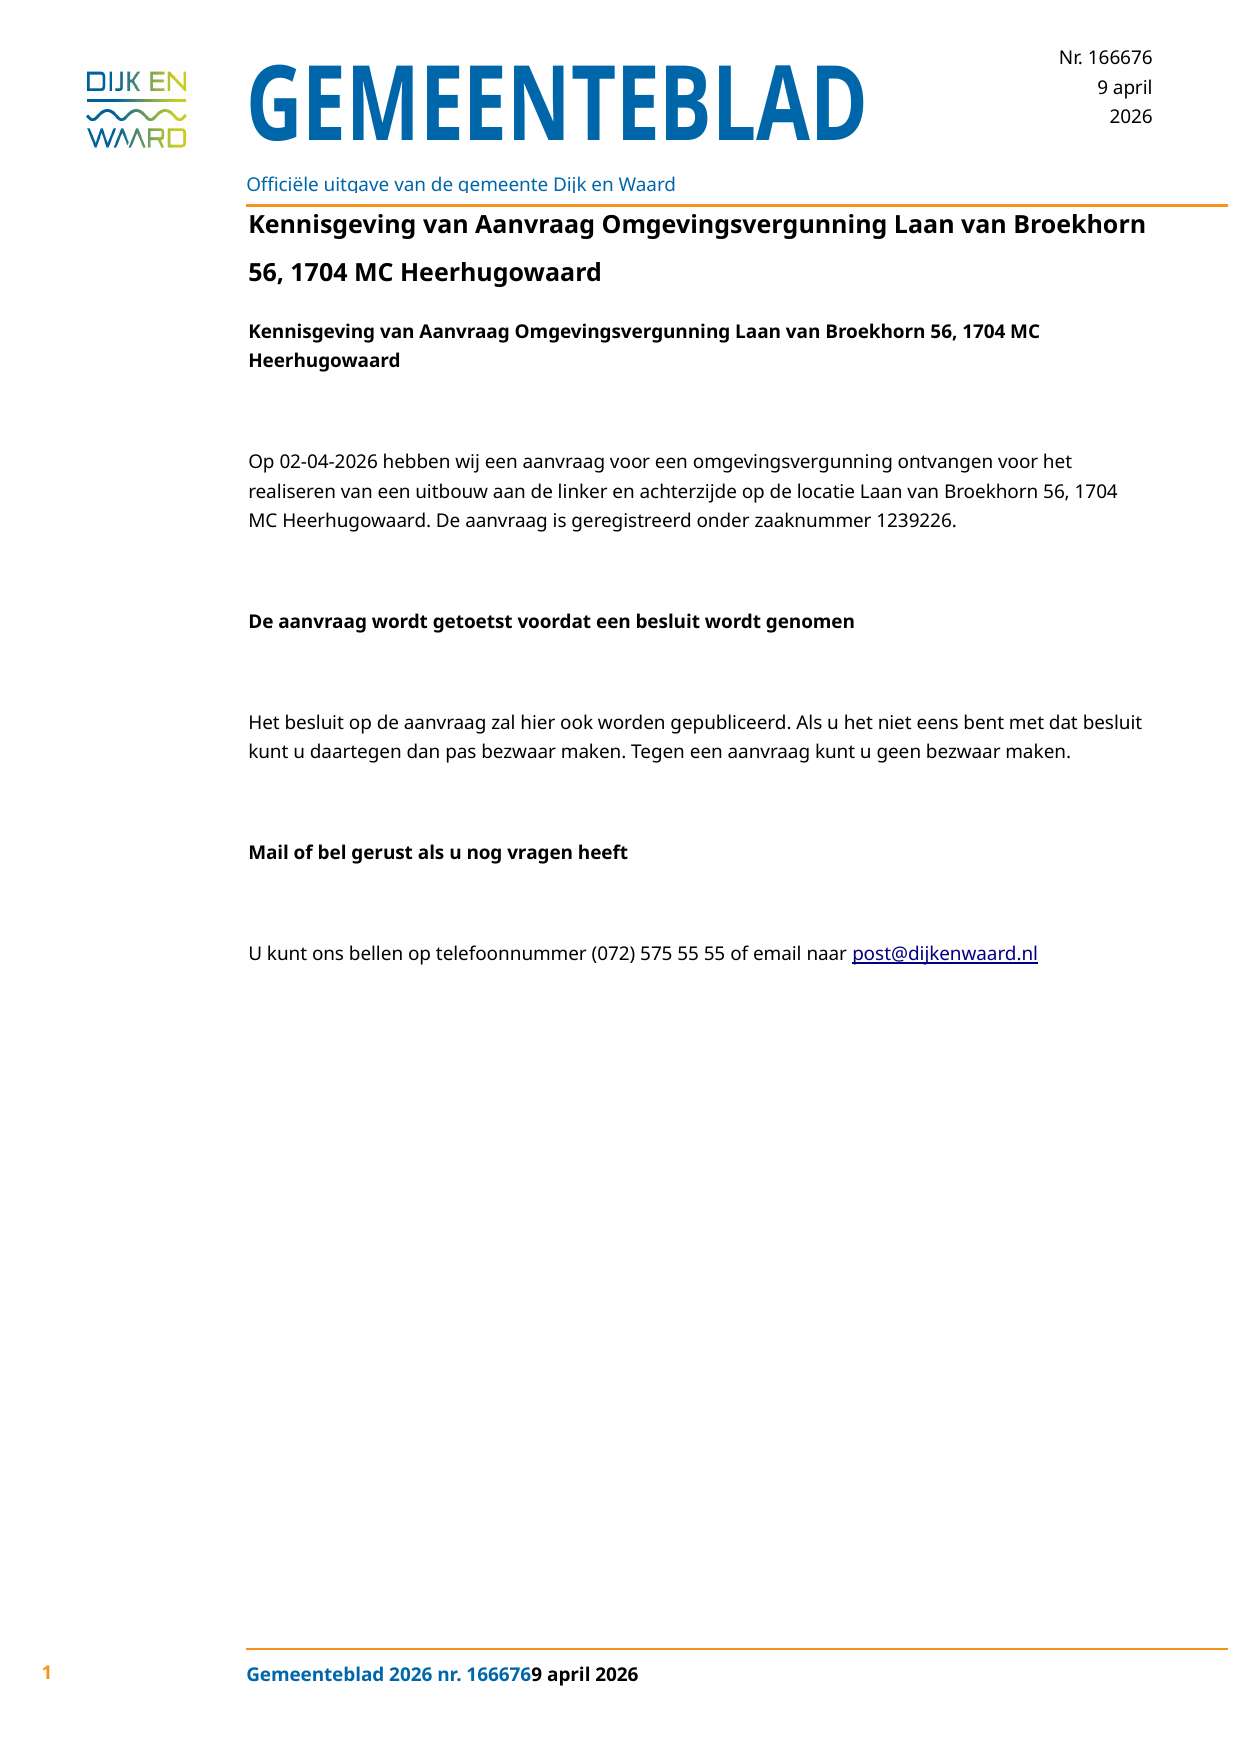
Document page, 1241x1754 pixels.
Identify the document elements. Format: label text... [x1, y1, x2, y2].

text Op 02-04-2026 hebben wij een aanvraag voor een omgevingsvergunning ontvangen voor het realiseren van een uitbouw aan de linker en achterzijde op de locatie Laan van Broekhorn 56, 1704 MC Heerhugowaard. De aanvraag is geregistreerd onder zaaknummer 1239226. [248, 448, 1152, 533]
text Het besluit op de aanvraag zal hier ook worden gepubliceerd. Als u het niet eens bent met dat besluit kunt u daartegen dan pas bezwaar maken. Tegen een aanvraag kunt u geen bezwaar maken. [248, 709, 1152, 764]
text Kennisgeving van Aanvraag Omgevingsvergunning Laan van Broekhorn 56, 1704 MC Heerhugowaard [248, 207, 1152, 288]
text Mail of bel gerust als u nog vragen heeft [248, 839, 1152, 865]
picture [41, 47, 231, 172]
text De aanvraag wordt getoetst voordat een besluit wordt genomen [248, 608, 1152, 634]
text U kunt ons bellen op telefoonnummer (072) 575 55 55 of email naar post@dijkenwaard.nl [248, 940, 1152, 966]
text Kennisgeving van Aanvraag Omgevingsvergunning Laan van Broekhorn 56, 1704 MC Heerhugowaard [248, 318, 1152, 373]
